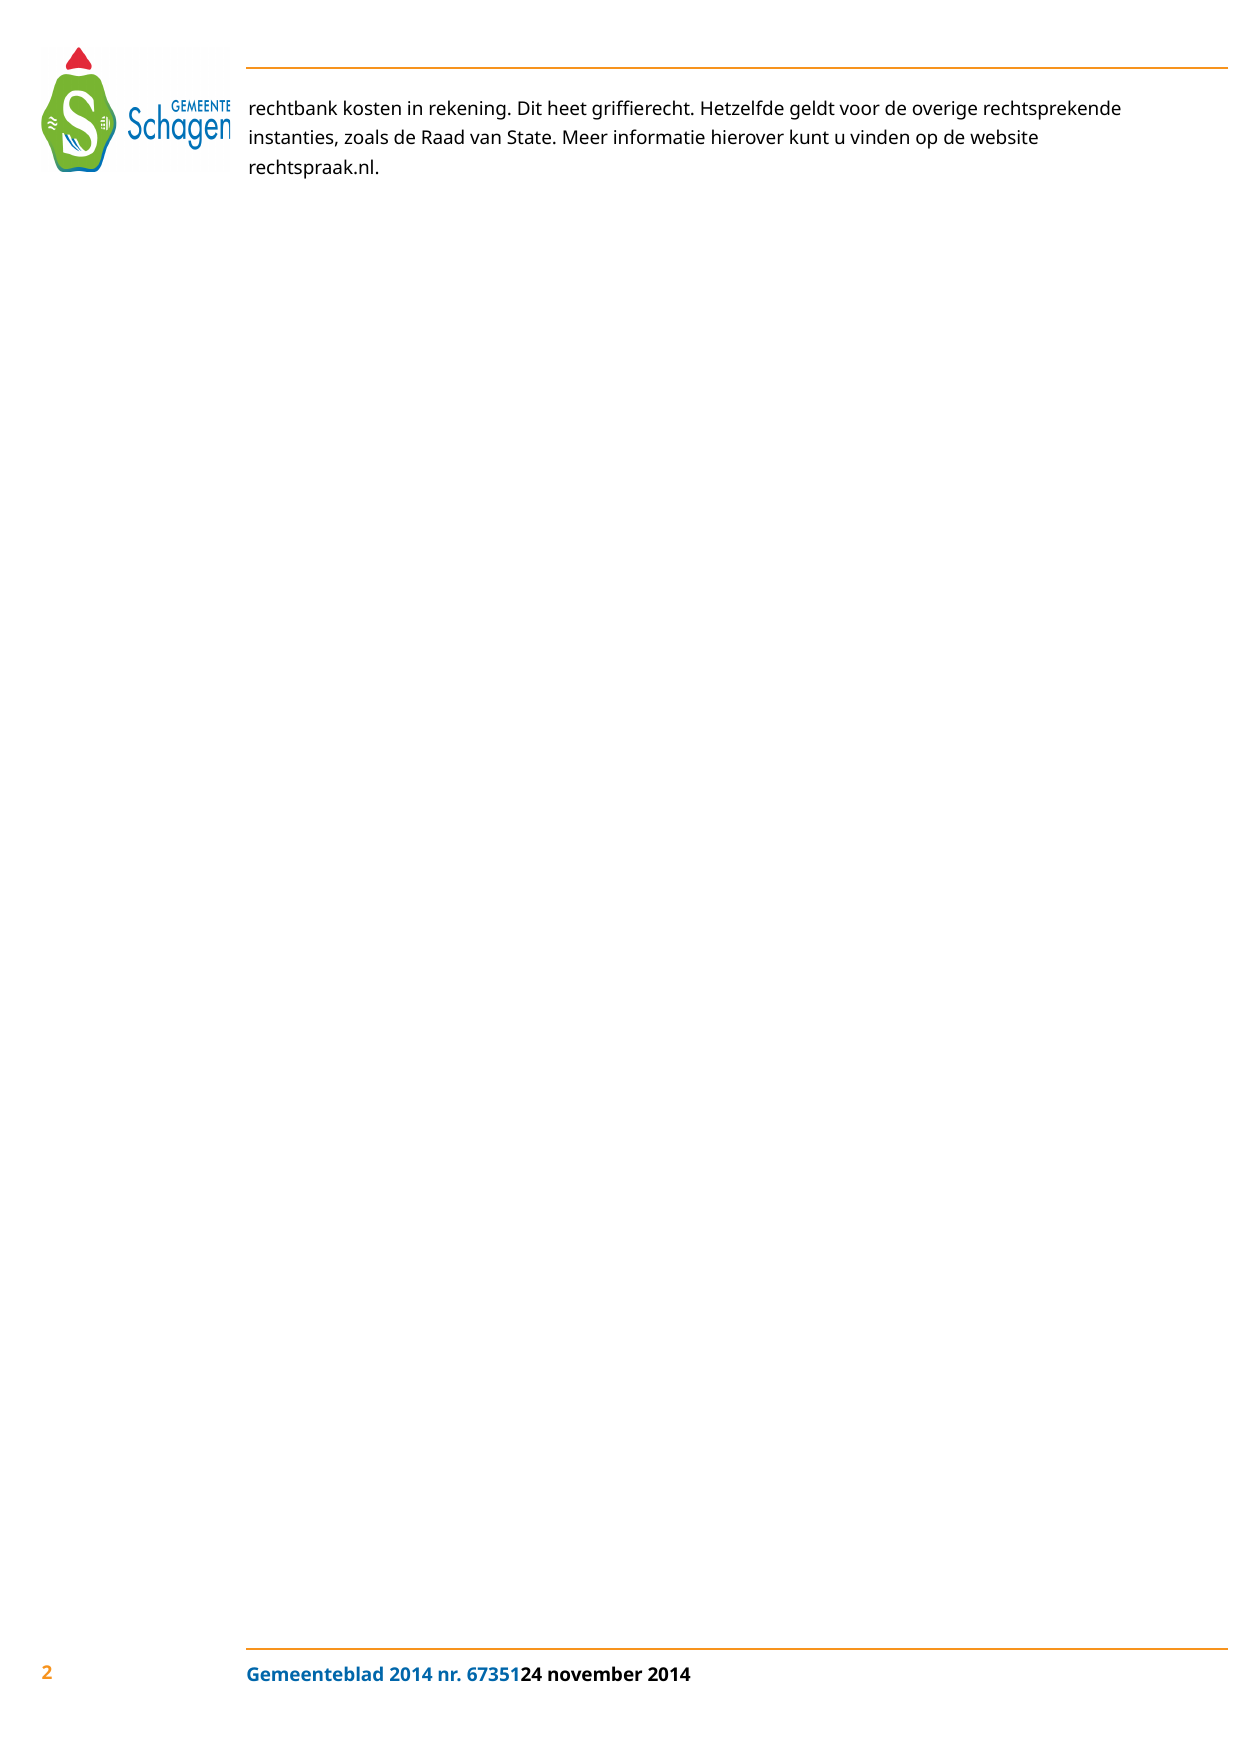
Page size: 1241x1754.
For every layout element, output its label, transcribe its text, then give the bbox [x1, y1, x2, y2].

picture [41, 47, 231, 172]
text rechtbank kosten in rekening. Dit heet griffierecht. Hetzelfde geldt voor de overige rechtsprekende instanties, zoals de Raad van State. Meer informatie hierover kunt u vinden op de website rechtspraak.nl. [248, 95, 1152, 180]
